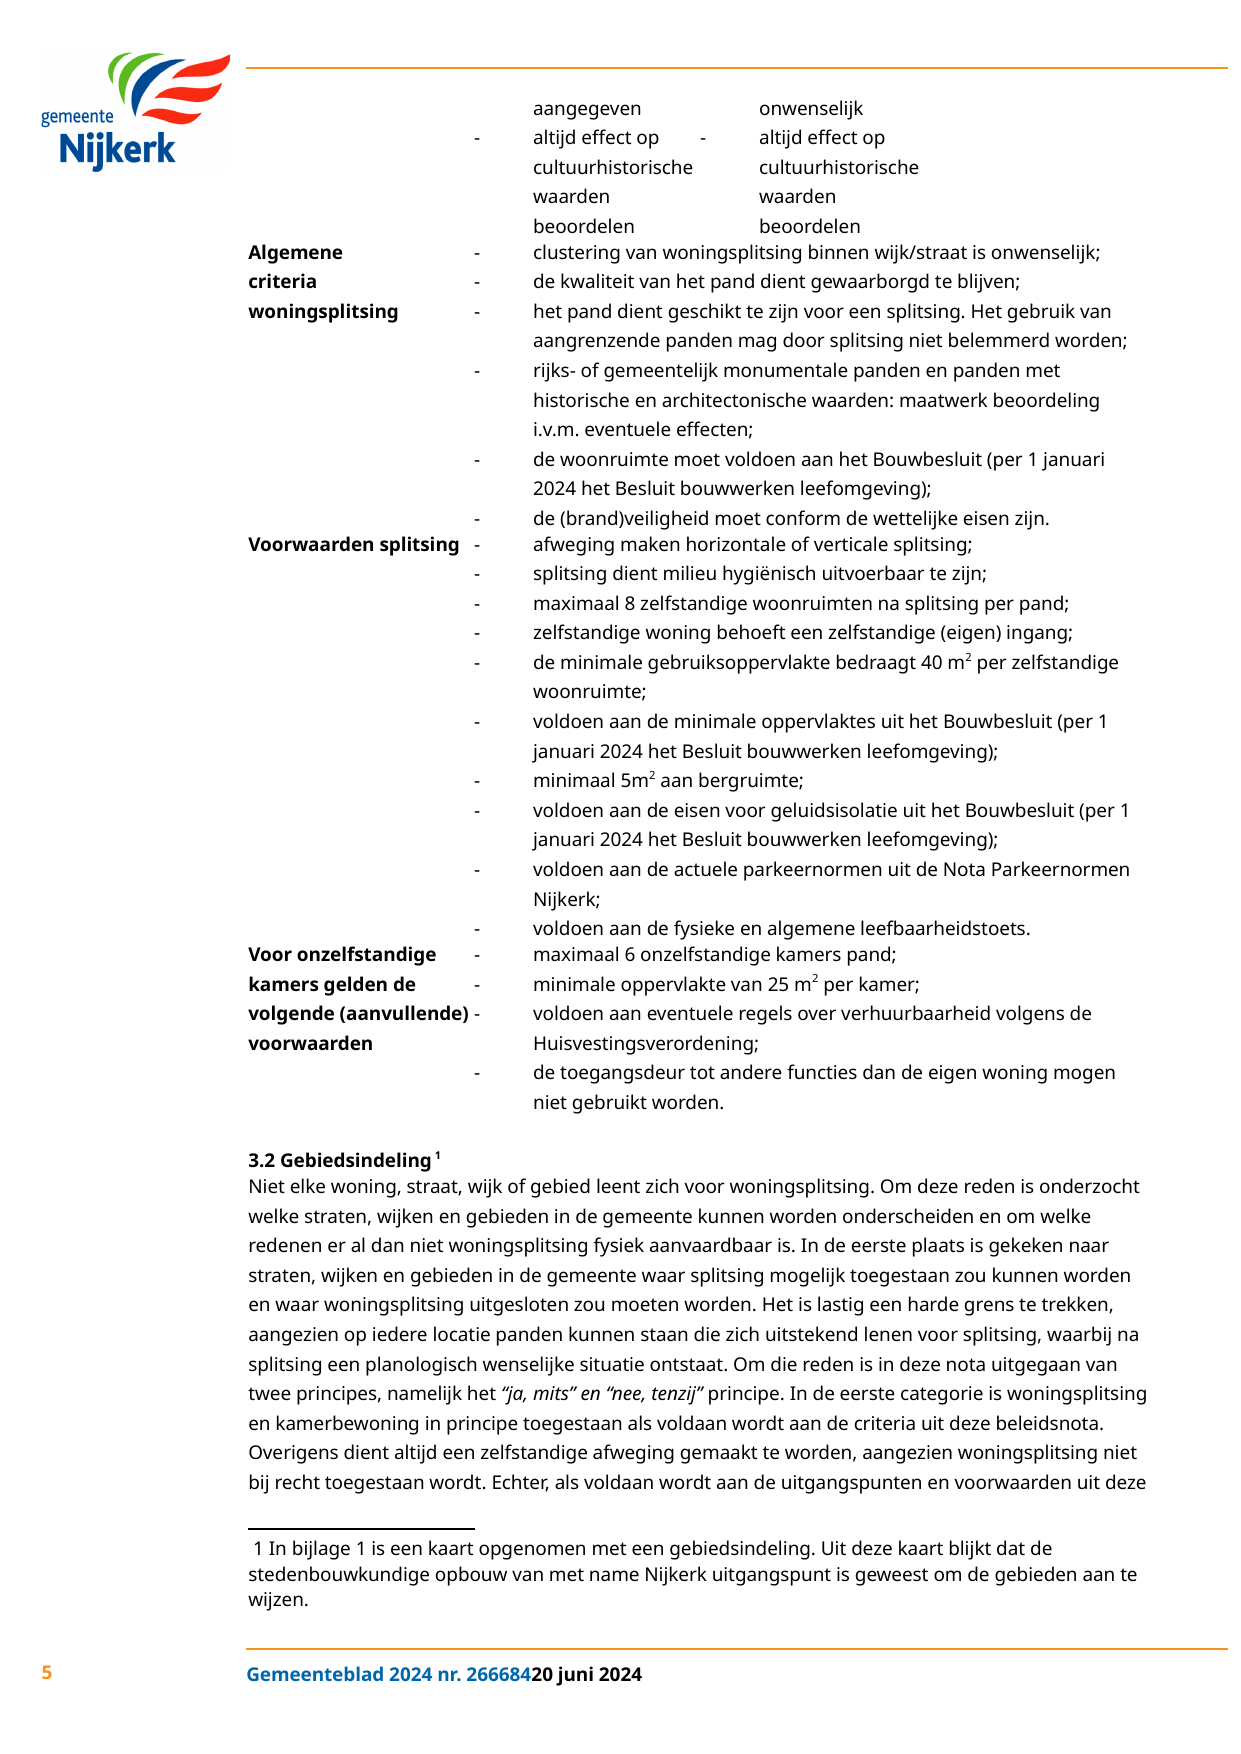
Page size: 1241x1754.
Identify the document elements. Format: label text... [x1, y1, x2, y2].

table_cell Algemene criteria woningsplitsing [248, 239, 474, 531]
text In bijlage 1 is een kaart opgenomen met een gebiedsindeling. Uit deze kaart blijkt dat de stedenbouwkundige opbouw van met name Nijkerk uitgangspunt is geweest om de gebieden aan te wijzen. [248, 1535, 1152, 1612]
table_cell Voorwaarden splitsing [248, 531, 474, 941]
table_cell maximaal 6 onzelfstandige kamers pand; minimale oppervlakte van 25 m2 per kamer; voldoen aan eventuele regels over verhuurbaarheid volgens de Huisvestingsverordening; de toegangsdeur tot andere functies dan de eigen woning mogen niet gebruikt worden. [474, 941, 1152, 1115]
table_cell clustering van woningsplitsing binnen wijk/straat is onwenselijk; de kwaliteit van het pand dient gewaarborgd te blijven; het pand dient geschikt te zijn voor een splitsing. Het gebruik van aangrenzende panden mag door splitsing niet belemmerd worden; rijks- of gemeentelijk monumentale panden en panden met historische en architectonische waarden: maatwerk beoordeling i.v.m. eventuele effecten; de woonruimte moet voldoen aan het Bouwbesluit (per 1 januari 2024 het Besluit bouwwerken leefomgeving); de (brand)veiligheid moet conform de wettelijke eisen zijn. [474, 239, 1152, 531]
table_cell [926, 95, 1152, 239]
table_cell Voor onzelfstandige kamers gelden de volgende (aanvullende) voorwaarden [248, 941, 474, 1115]
table_cell onwenselijk altijd effect op cultuurhistorische waarden beoordelen [700, 95, 926, 239]
table_cell afweging maken horizontale of verticale splitsing; splitsing dient milieu hygiënisch uitvoerbaar te zijn; maximaal 8 zelfstandige woonruimten na splitsing per pand; zelfstandige woning behoeft een zelfstandige (eigen) ingang; de minimale gebruiksoppervlakte bedraagt 40 m2 per zelfstandige woonruimte; voldoen aan de minimale oppervlaktes uit het Bouwbesluit (per 1 januari 2024 het Besluit bouwwerken leefomgeving); minimaal 5m2 aan bergruimte; voldoen aan de eisen voor geluidsisolatie uit het Bouwbesluit (per 1 januari 2024 het Besluit bouwwerken leefomgeving); voldoen aan de actuele parkeernormen uit de Nota Parkeernormen Nijkerk; voldoen aan de fysieke en algemene leefbaarheidstoets. [474, 531, 1152, 941]
text Niet elke woning, straat, wijk of gebied leent zich voor woningsplitsing. Om deze reden is onderzocht welke straten, wijken en gebieden in de gemeente kunnen worden onderscheiden en om welke redenen er al dan niet woningsplitsing fysiek aanvaardbaar is. In de eerste plaats is gekeken naar straten, wijken en gebieden in de gemeente waar splitsing mogelijk toegestaan zou kunnen worden en waar woningsplitsing uitgesloten zou moeten worden. Het is lastig een harde grens te trekken, aangezien op iedere locatie panden kunnen staan die zich uitstekend lenen voor splitsing, waarbij na splitsing een planologisch wenselijke situatie ontstaat. Om die reden is in deze nota uitgegaan van twee principes, namelijk het “ja, mits” en “nee, tenzij” principe. In de eerste categorie is woningsplitsing en kamerbewoning in principe toegestaan als voldaan wordt aan de criteria uit deze beleidsnota. Overigens dient altijd een zelfstandige afweging gemaakt te worden, aangezien woningsplitsing niet bij recht toegestaan wordt. Echter, als voldaan wordt aan de uitgangspunten en voorwaarden uit deze [248, 1173, 1152, 1495]
table_cell aangegeven altijd effect op cultuurhistorische waarden beoordelen [474, 95, 700, 239]
picture [41, 47, 231, 172]
text 3.2 Gebiedsindeling [248, 1148, 1152, 1173]
table_cell [248, 95, 474, 239]
